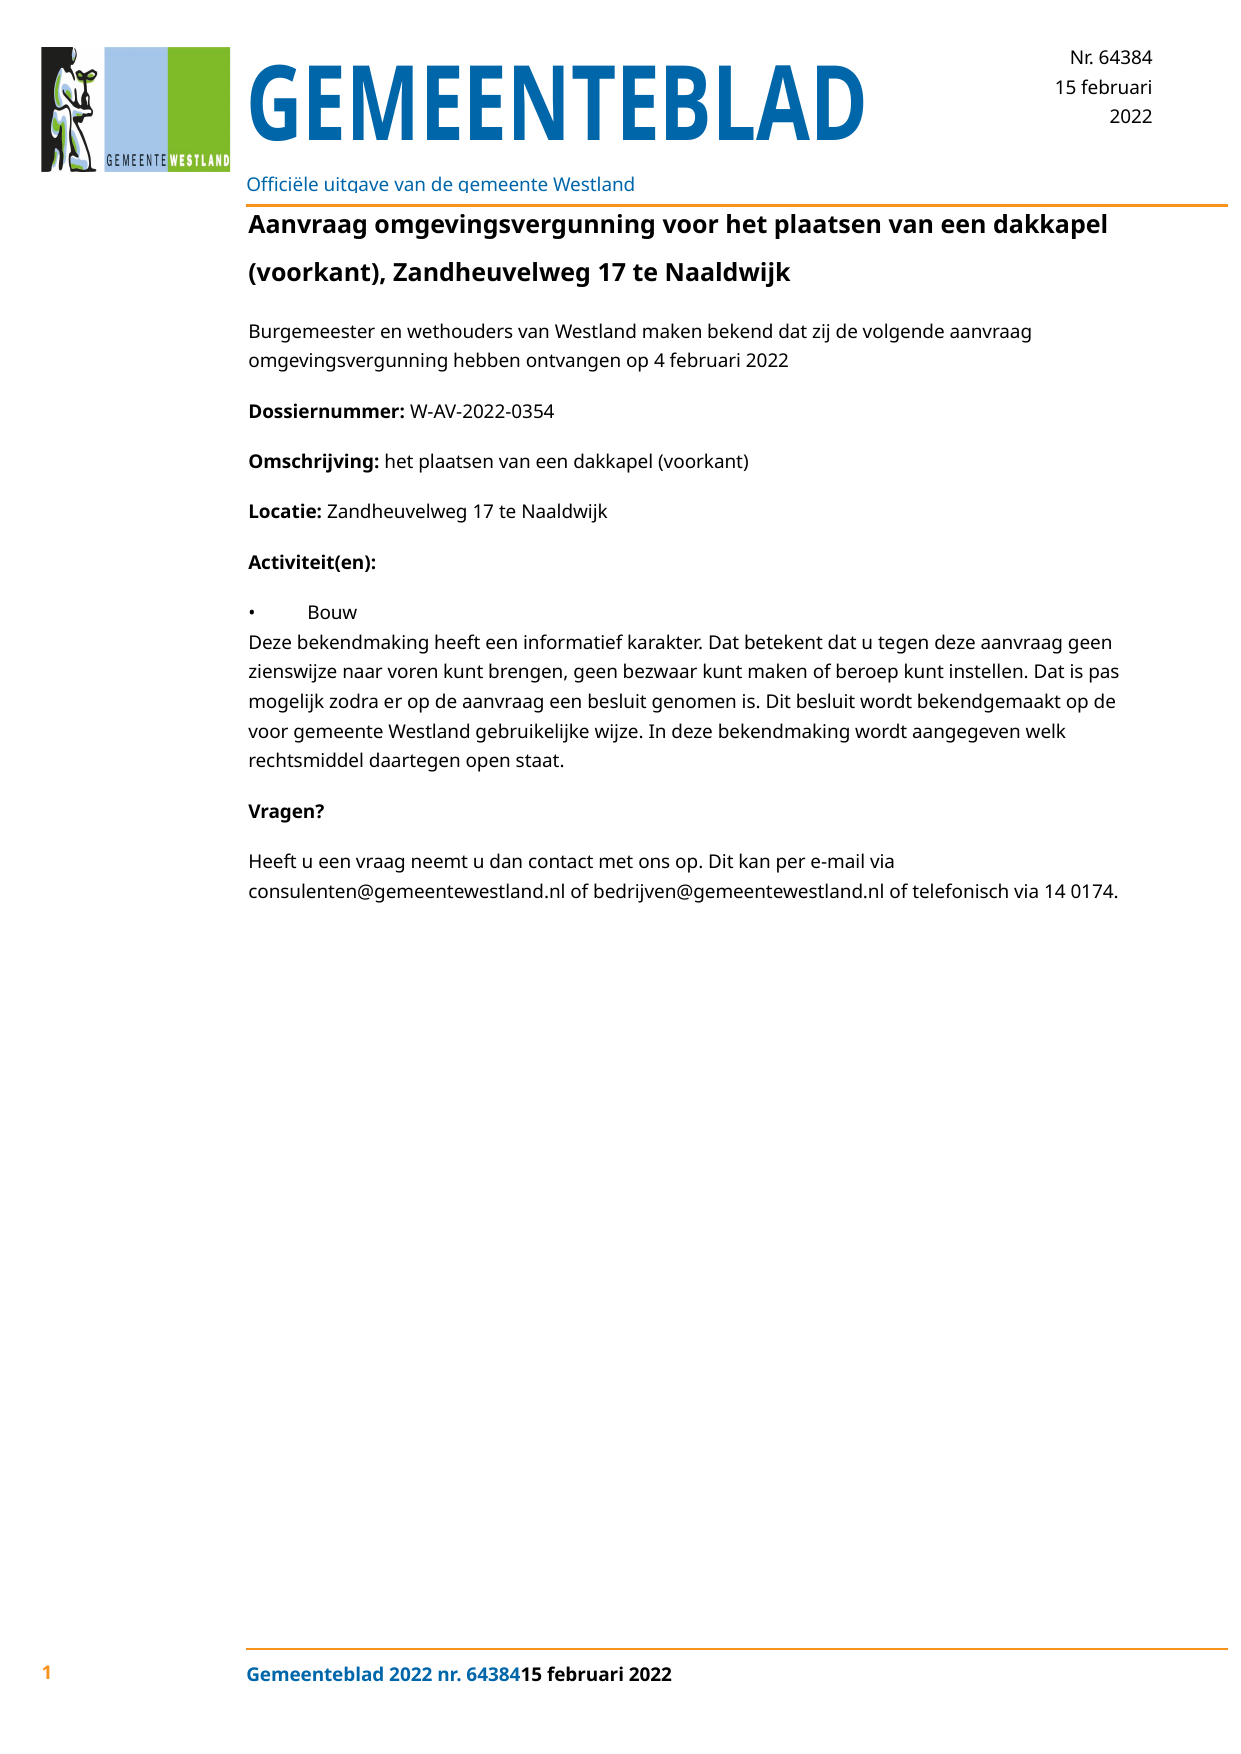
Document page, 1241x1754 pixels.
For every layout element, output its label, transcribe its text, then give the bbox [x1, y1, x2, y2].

text Activiteit(en): [248, 549, 1152, 575]
text Omschrijving: het plaatsen van een dakkapel (voorkant) [248, 448, 1152, 474]
text Deze bekendmaking heeft een informatief karakter. Dat betekent dat u tegen deze aanvraag geen zienswijze naar voren kunt brengen, geen bezwaar kunt maken of beroep kunt instellen. Dat is pas mogelijk zodra er op de aanvraag een besluit genomen is. Dit besluit wordt bekendgemaakt op de voor gemeente Westland gebruikelijke wijze. In deze bekendmaking wordt aangegeven welk rechtsmiddel daartegen open staat. [248, 629, 1152, 773]
text Burgemeester en wethouders van Westland maken bekend dat zij de volgende aanvraag omgevingsvergunning hebben ontvangen op 4 februari 2022 [248, 318, 1152, 373]
list Bouw [248, 599, 1152, 625]
text Heeft u een vraag neemt u dan contact met ons op. Dit kan per e-mail via consulenten@gemeentewestland.nl of bedrijven@gemeentewestland.nl of telefonisch via 14 0174. [248, 848, 1152, 904]
picture [41, 47, 231, 172]
text Aanvraag omgevingsvergunning voor het plaatsen van een dakkapel (voorkant), Zandheuvelweg 17 te Naaldwijk [248, 207, 1152, 288]
text Vragen? [248, 798, 1152, 824]
text Dossiernummer: W-AV-2022-0354 [248, 398, 1152, 424]
text Locatie: Zandheuvelweg 17 te Naaldwijk [248, 499, 1152, 524]
